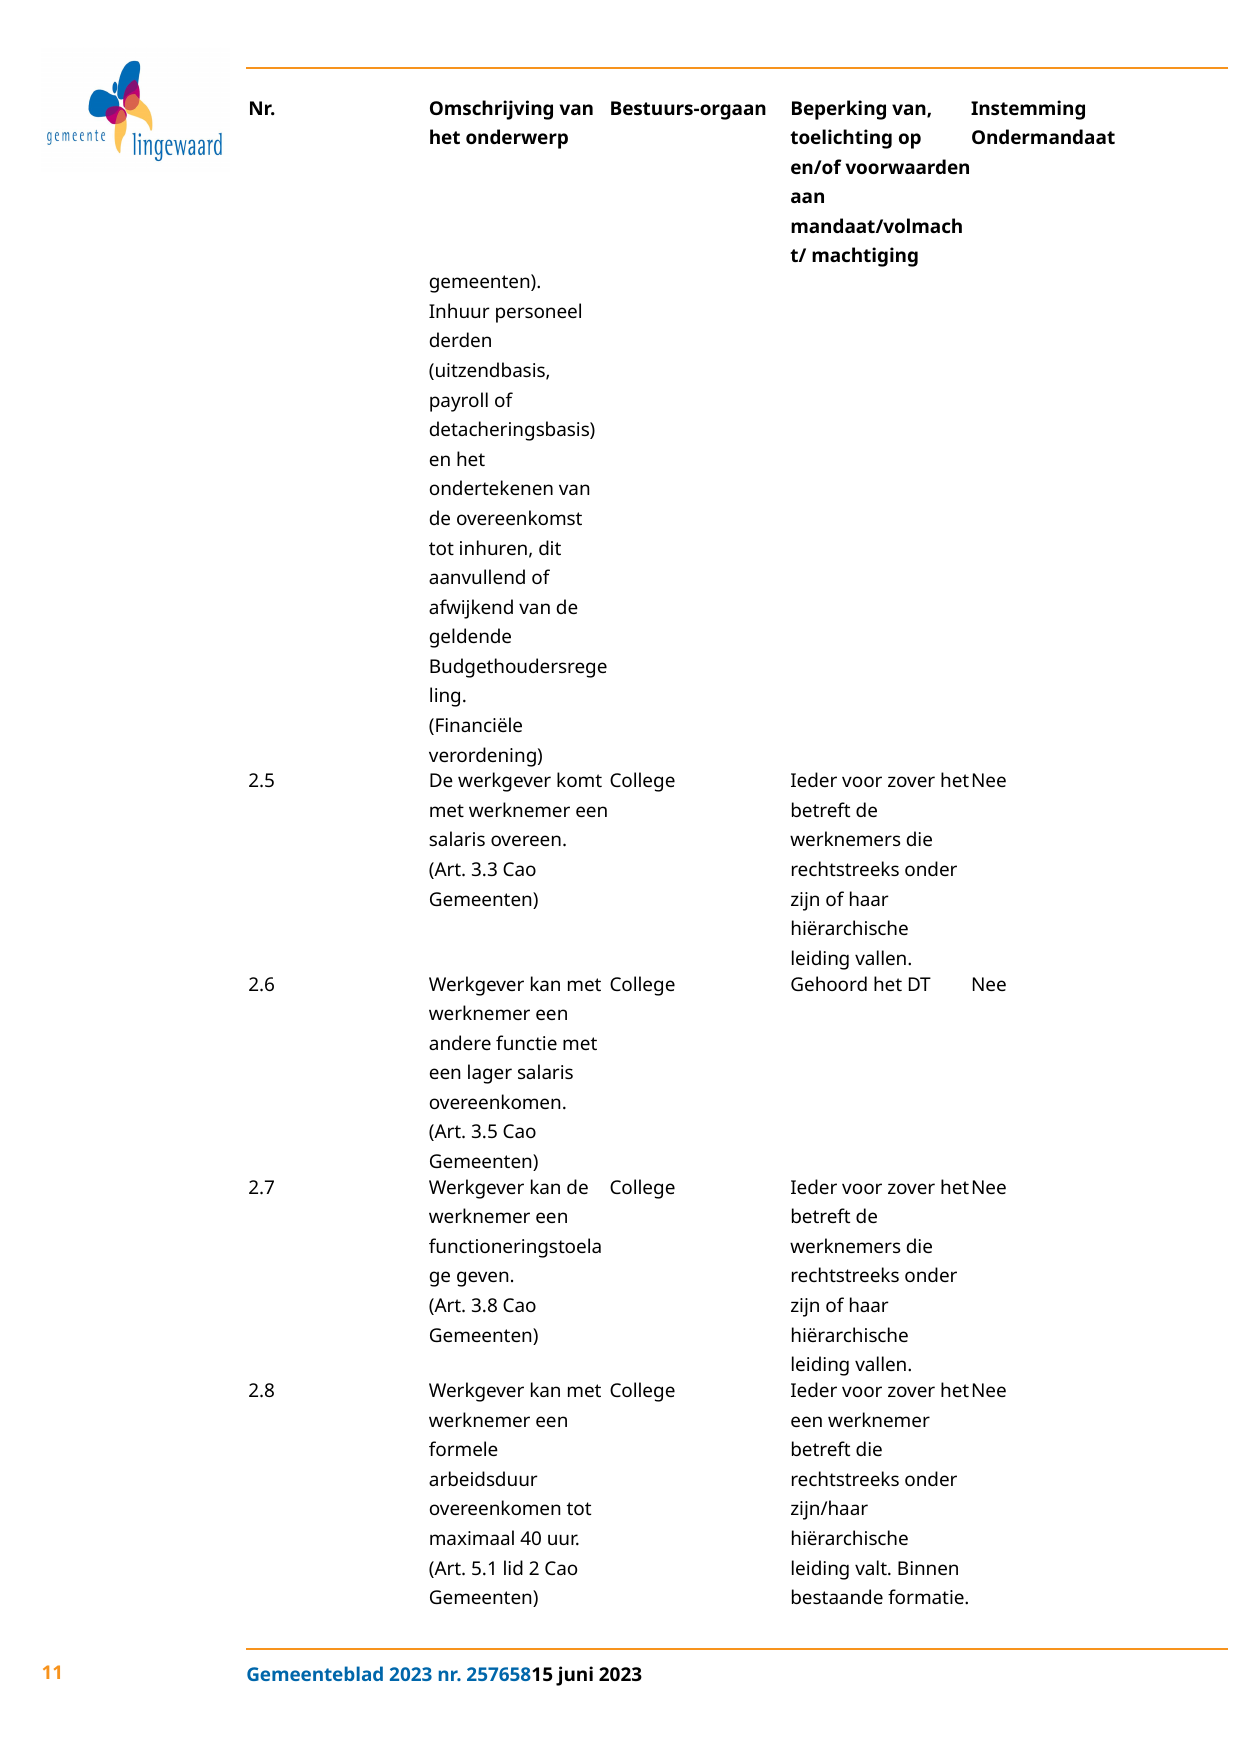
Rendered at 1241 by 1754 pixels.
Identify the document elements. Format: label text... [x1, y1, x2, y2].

picture [41, 47, 231, 172]
table_cell Werkgever kan met werknemer een formele arbeidsduur overeenkomen tot maximaal 40 uur. (Art. 5.1 lid 2 Cao Gemeenten) [429, 1377, 609, 1610]
table_cell Ieder voor zover het een werknemer betreft die rechtstreeks onder zijn/haar hiërarchische leiding valt. Binnen bestaande formatie. [790, 1377, 971, 1610]
table_header Instemming Ondermandaat [971, 95, 1152, 268]
table_cell [609, 269, 790, 767]
table_header Beperking van, toelichting op en/of voorwaarden aan mandaat/volmacht/ machtiging [790, 95, 971, 268]
table_header Omschrijving van het onderwerp [429, 95, 609, 268]
table_cell Nee [971, 971, 1152, 1174]
table_cell De werkgever komt met werknemer een salaris overeen. (Art. 3.3 Cao Gemeenten) [429, 768, 609, 971]
table_cell College [609, 1174, 790, 1377]
table_cell College [609, 768, 790, 971]
table_cell 2.6 [248, 971, 429, 1174]
table_header Bestuurs-orgaan [609, 95, 790, 268]
table_cell Werkgever kan de werknemer een functioneringstoelage geven. (Art. 3.8 Cao Gemeenten) [429, 1174, 609, 1377]
table_cell 2.5 [248, 768, 429, 971]
table_cell College [609, 971, 790, 1174]
table_cell 2.7 [248, 1174, 429, 1377]
table_cell Nee [971, 1377, 1152, 1610]
table_cell [790, 269, 971, 767]
table_cell Gehoord het DT [790, 971, 971, 1174]
table_cell Werkgever kan met werknemer een andere functie met een lager salaris overeenkomen. (Art. 3.5 Cao Gemeenten) [429, 971, 609, 1174]
table_cell 2.8 [248, 1377, 429, 1610]
table_cell College [609, 1377, 790, 1610]
table_cell [248, 269, 429, 767]
table_cell Ieder voor zover het betreft de werknemers die rechtstreeks onder zijn of haar hiërarchische leiding vallen. [790, 768, 971, 971]
table_header Nr. [248, 95, 429, 268]
table_cell Nee [971, 768, 1152, 971]
table_cell [971, 269, 1152, 767]
table_cell Ieder voor zover het betreft de werknemers die rechtstreeks onder zijn of haar hiërarchische leiding vallen. [790, 1174, 971, 1377]
table_cell Nee [971, 1174, 1152, 1377]
table_cell gemeenten). Inhuur personeel derden (uitzendbasis, payroll of detacheringsbasis) en het ondertekenen van de overeenkomst tot inhuren, dit aanvullend of afwijkend van de geldende Budgethoudersregeling. (Financiële verordening) [429, 269, 609, 767]
